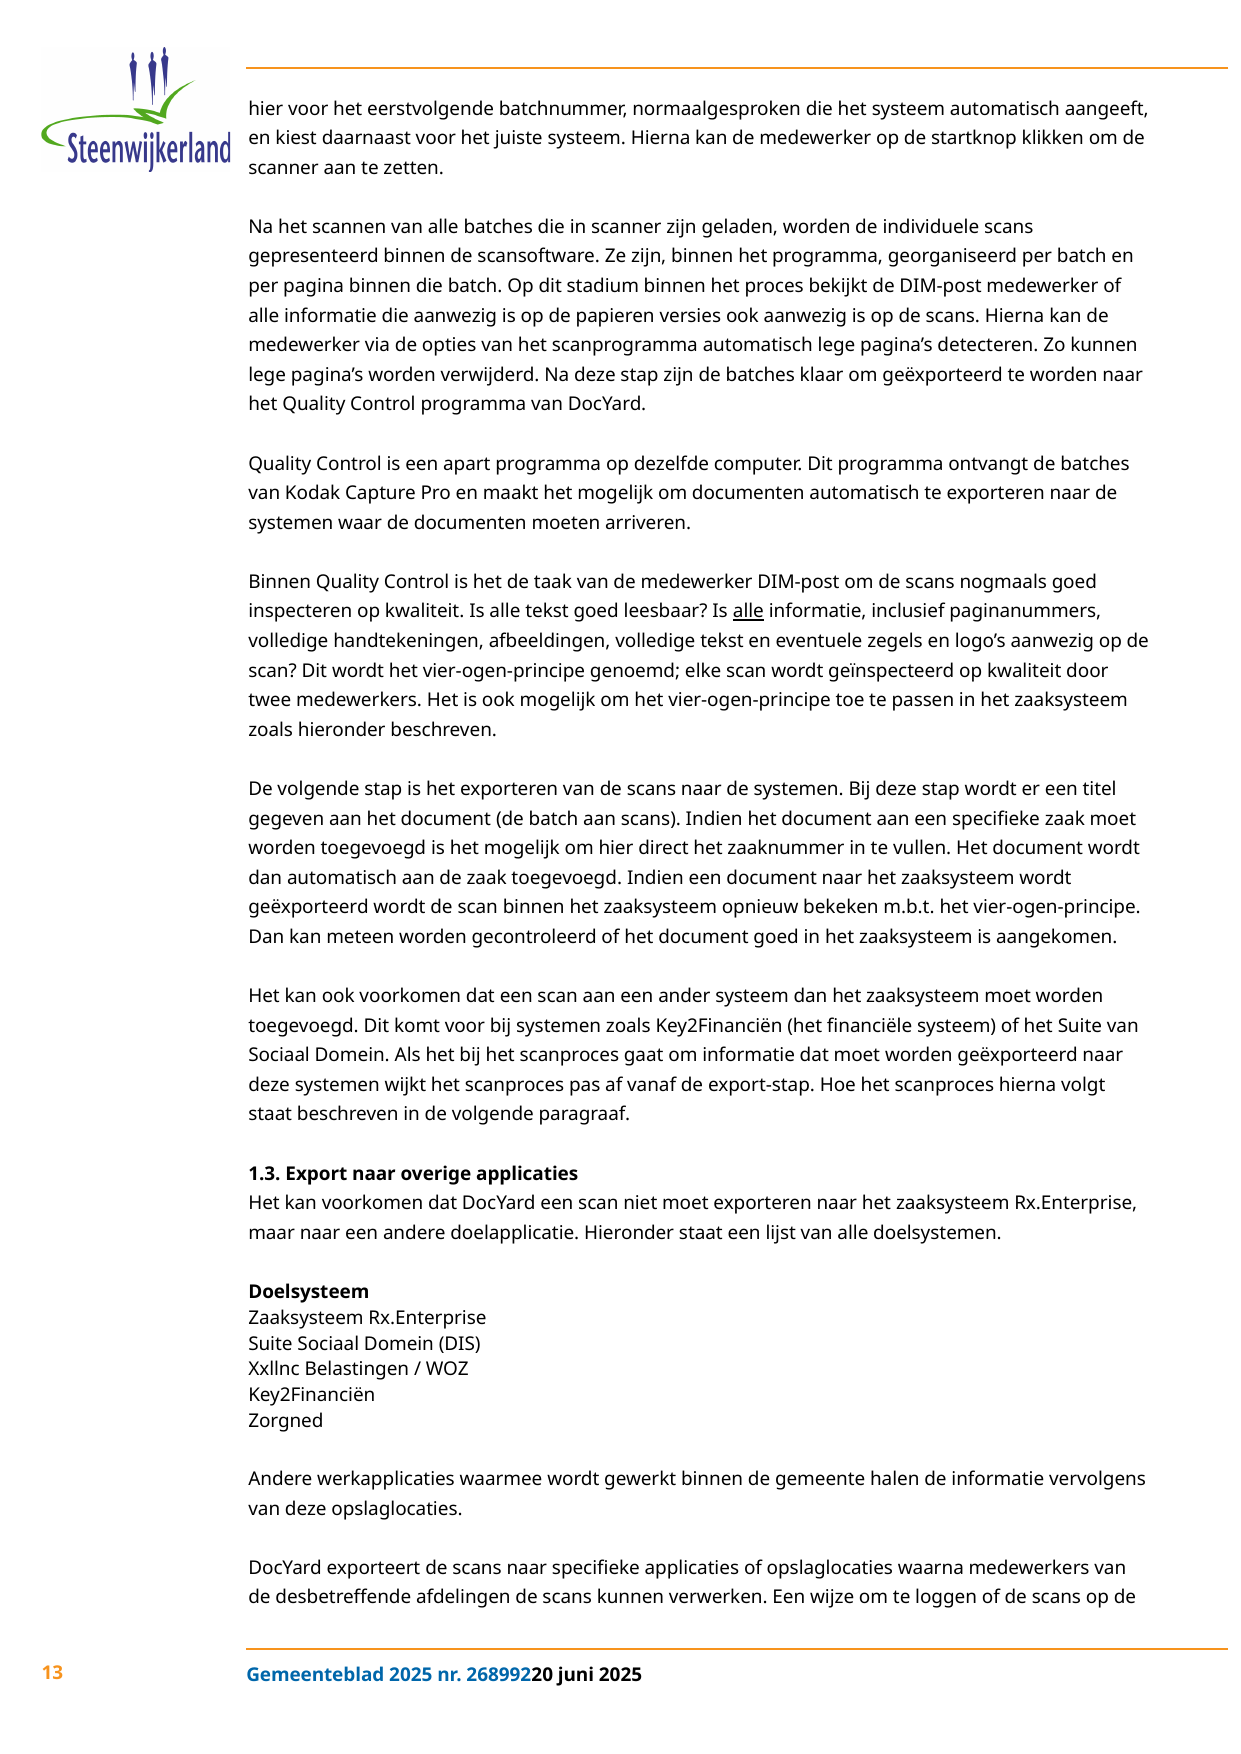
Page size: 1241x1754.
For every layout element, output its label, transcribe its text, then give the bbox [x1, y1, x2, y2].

text Quality Control is een apart programma op dezelfde computer. Dit programma ontvangt de batches van Kodak Capture Pro en maakt het mogelijk om documenten automatisch te exporteren naar de systemen waar de documenten moeten arriveren. [248, 450, 1152, 535]
text Andere werkapplicaties waarmee wordt gewerkt binnen de gemeente halen de informatie vervolgens van deze opslaglocaties. [248, 1465, 1152, 1521]
table_cell Zorgned [248, 1407, 1152, 1433]
picture [41, 47, 231, 172]
table_header Doelsysteem [248, 1278, 1152, 1304]
text DocYard exporteert de scans naar specifieke applicaties of opslaglocaties waarna medewerkers van de desbetreffende afdelingen de scans kunnen verwerken. Een wijze om te loggen of de scans op de [248, 1554, 1152, 1609]
table_cell Xxllnc Belastingen / WOZ [248, 1355, 1152, 1381]
table_cell Key2Financiën [248, 1381, 1152, 1407]
text Binnen Quality Control is het de taak van de medewerker DIM-post om de scans nogmaals goed inspecteren op kwaliteit. Is alle tekst goed leesbaar? Is alle informatie, inclusief paginanummers, volledige handtekeningen, afbeeldingen, volledige tekst en eventuele zegels en logo’s aanwezig op de scan? Dit wordt het vier-ogen-principe genoemd; elke scan wordt geïnspecteerd op kwaliteit door twee medewerkers. Het is ook mogelijk om het vier-ogen-principe toe te passen in het zaaksysteem zoals hieronder beschreven. [248, 568, 1152, 742]
text hier voor het eerstvolgende batchnummer, normaalgesproken die het systeem automatisch aangeeft, en kiest daarnaast voor het juiste systeem. Hierna kan de medewerker op de startknop klikken om de scanner aan te zetten. [248, 95, 1152, 180]
text Het kan voorkomen dat DocYard een scan niet moet exporteren naar het zaaksysteem Rx.Enterprise, maar naar een andere doelapplicatie. Hieronder staat een lijst van alle doelsystemen. [248, 1189, 1152, 1245]
text Na het scannen van alle batches die in scanner zijn geladen, worden de individuele scans gepresenteerd binnen de scansoftware. Ze zijn, binnen het programma, georganiseerd per batch en per pagina binnen die batch. Op dit stadium binnen het proces bekijkt de DIM-post medewerker of alle informatie die aanwezig is op de papieren versies ook aanwezig is op de scans. Hierna kan de medewerker via de opties van het scanprogramma automatisch lege pagina’s detecteren. Zo kunnen lege pagina’s worden verwijderd. Na deze stap zijn de batches klaar om geëxporteerd te worden naar het Quality Control programma van DocYard. [248, 213, 1152, 416]
text Het kan ook voorkomen dat een scan aan een ander systeem dan het zaaksysteem moet worden toegevoegd. Dit komt voor bij systemen zoals Key2Financiën (het financiële systeem) of het Suite van Sociaal Domein. Als het bij het scanproces gaat om informatie dat moet worden geëxporteerd naar deze systemen wijkt het scanproces pas af vanaf de export-stap. Hoe het scanproces hierna volgt staat beschreven in de volgende paragraaf. [248, 982, 1152, 1126]
text 1.3. Export naar overige applicaties [248, 1160, 1152, 1186]
table_cell Zaaksysteem Rx.Enterprise [248, 1304, 1152, 1330]
table_cell Suite Sociaal Domein (DIS) [248, 1330, 1152, 1355]
text De volgende stap is het exporteren van de scans naar de systemen. Bij deze stap wordt er een titel gegeven aan het document (de batch aan scans). Indien het document aan een specifieke zaak moet worden toegevoegd is het mogelijk om hier direct het zaaknummer in te vullen. Het document wordt dan automatisch aan de zaak toegevoegd. Indien een document naar het zaaksysteem wordt geëxporteerd wordt de scan binnen het zaaksysteem opnieuw bekeken m.b.t. het vier-ogen-principe. Dan kan meteen worden gecontroleerd of het document goed in het zaaksysteem is aangekomen. [248, 775, 1152, 949]
